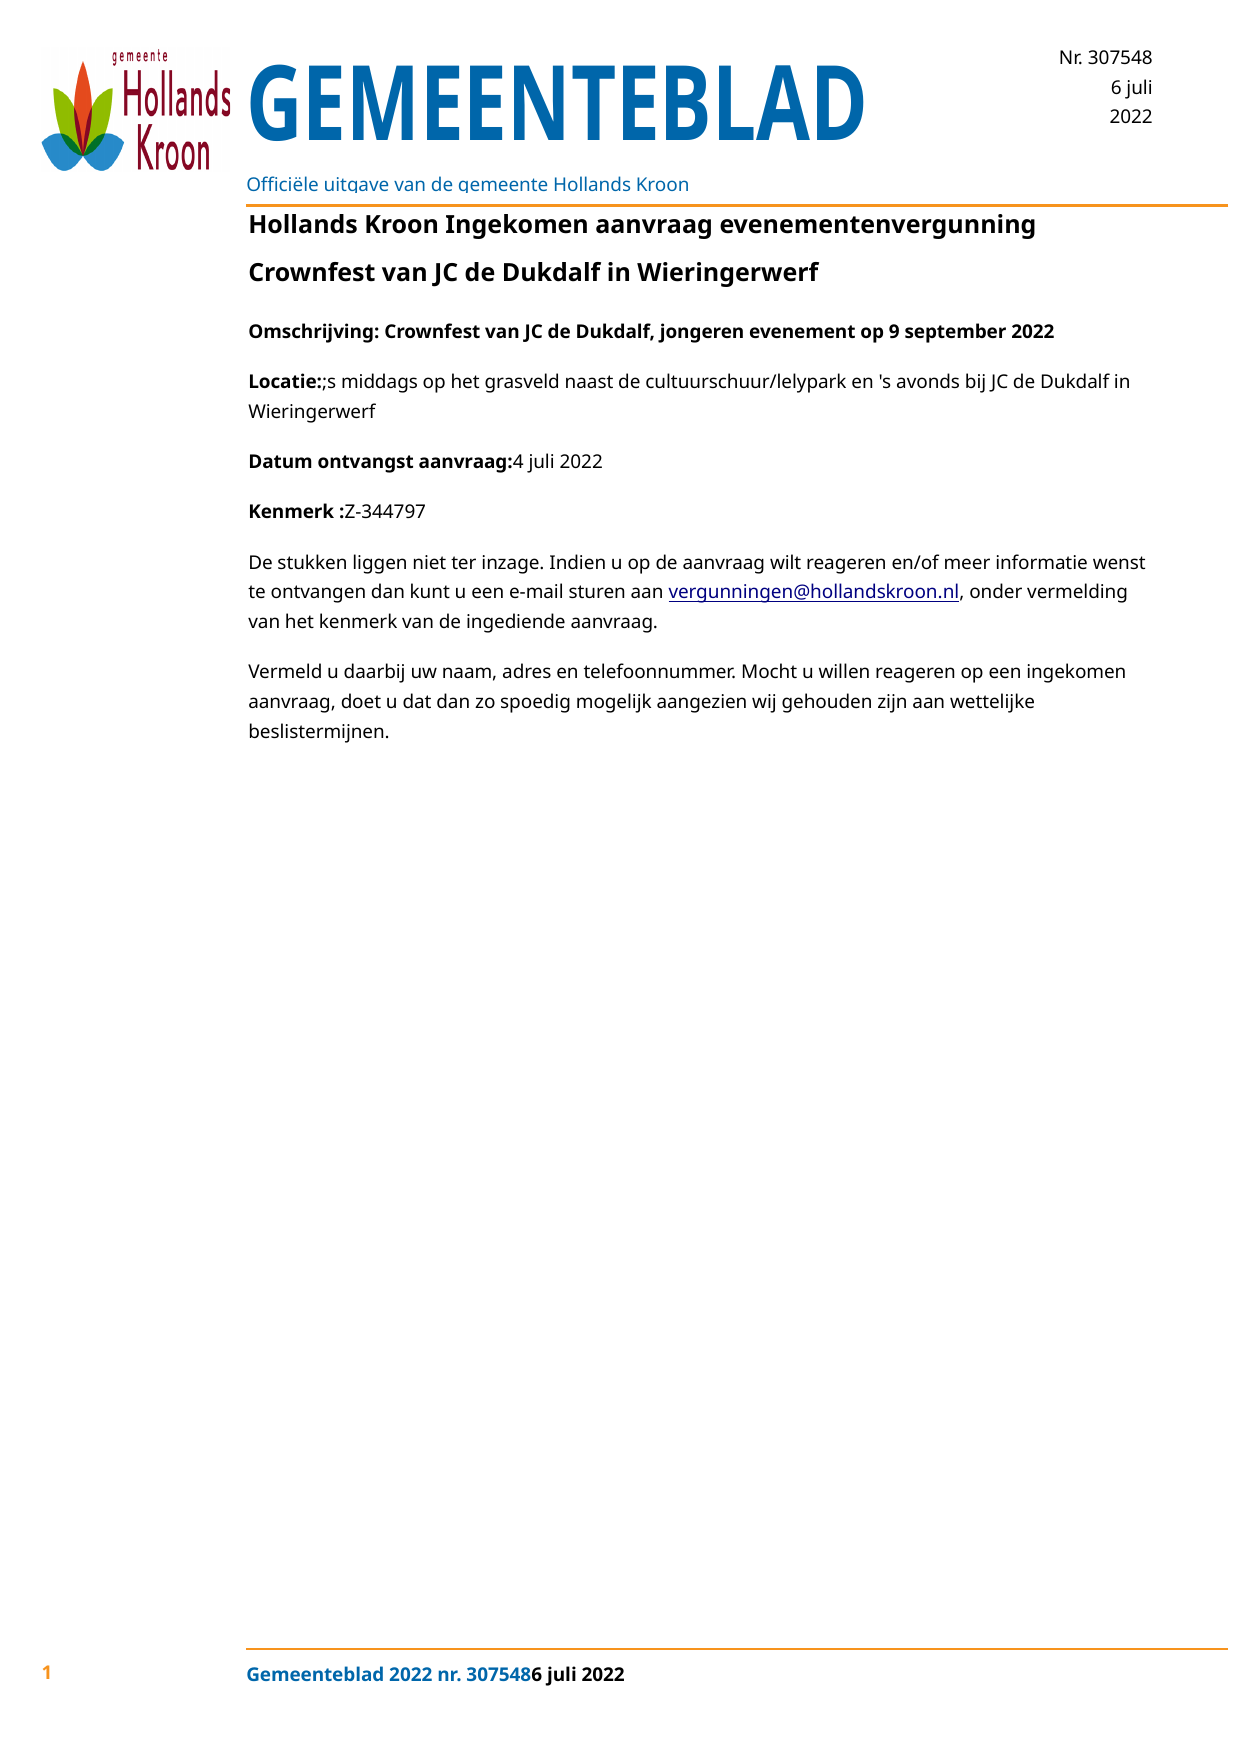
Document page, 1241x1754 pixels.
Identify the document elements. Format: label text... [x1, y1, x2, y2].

text Vermeld u daarbij uw naam, adres en telefoonnummer. Mocht u willen reageren op een ingekomen aanvraag, doet u dat dan zo spoedig mogelijk aangezien wij gehouden zijn aan wettelijke beslistermijnen. [248, 659, 1152, 744]
text Hollands Kroon Ingekomen aanvraag evenementenvergunning Crownfest van JC de Dukdalf in Wieringerwerf [248, 207, 1152, 288]
text Locatie:;s middags op het grasveld naast de cultuurschuur/lelypark en 's avonds bij JC de Dukdalf in Wieringerwerf [248, 368, 1152, 424]
text Datum ontvangst aanvraag:4 juli 2022 [248, 448, 1152, 474]
text Omschrijving: Crownfest van JC de Dukdalf, jongeren evenement op 9 september 2022 [248, 318, 1152, 344]
picture [41, 47, 231, 172]
text De stukken liggen niet ter inzage. Indien u op de aanvraag wilt reageren en/of meer informatie wenst te ontvangen dan kunt u een e-mail sturen aan vergunningen@hollandskroon.nl, onder vermelding van het kenmerk van de ingediende aanvraag. [248, 549, 1152, 634]
text Kenmerk :Z-344797 [248, 499, 1152, 524]
